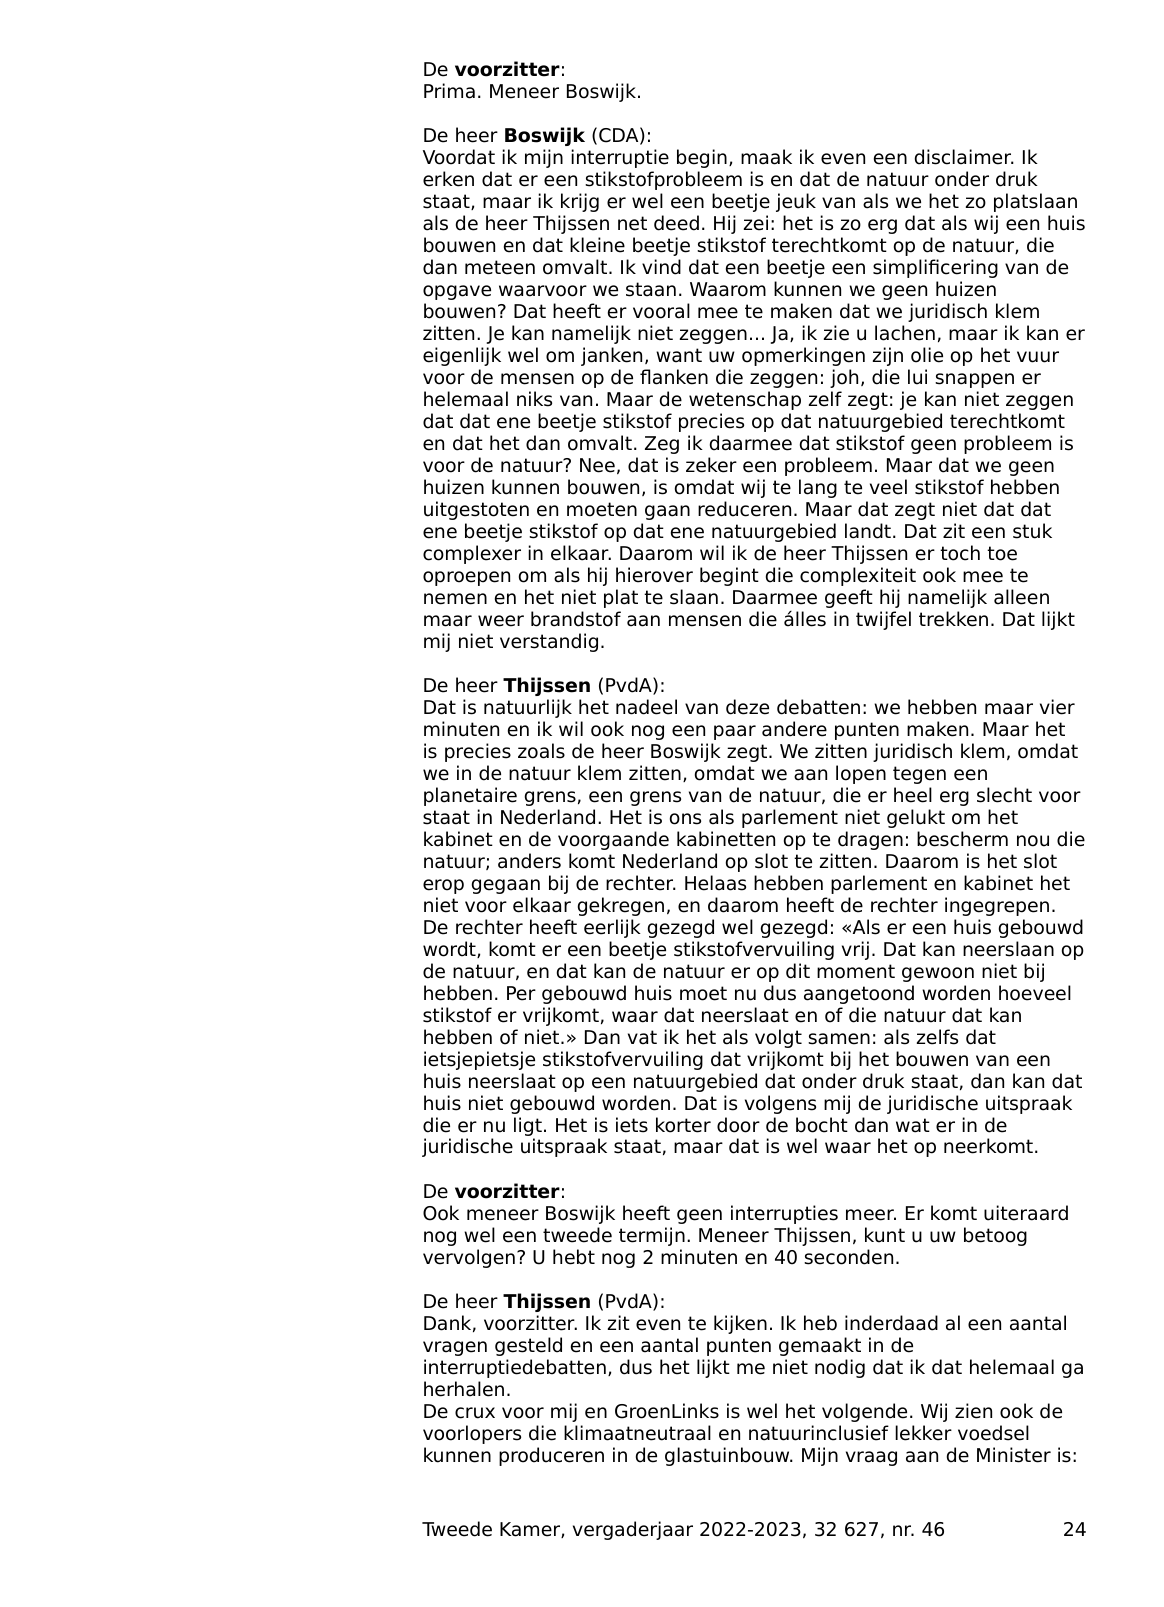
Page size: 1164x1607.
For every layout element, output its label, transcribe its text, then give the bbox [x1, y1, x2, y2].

text De heer Boswijk (CDA): [422, 125, 1087, 147]
text De voorzitter: [422, 59, 1087, 81]
text Dank, voorzitter. Ik zit even te kijken. Ik heb inderdaad al een aantal vragen gesteld en een aantal punten gemaakt in de interruptiedebatten, dus het lijkt me niet nodig dat ik dat helemaal ga herhalen. [422, 1313, 1087, 1401]
text Prima. Meneer Boswijk. [422, 81, 1087, 103]
text De crux voor mij en GroenLinks is wel het volgende. Wij zien ook de voorlopers die klimaatneutraal en natuurinclusief lekker voedsel kunnen produceren in de glastuinbouw. Mijn vraag aan de Minister is: [422, 1401, 1087, 1467]
text Dat is natuurlijk het nadeel van deze debatten: we hebben maar vier minuten en ik wil ook nog een paar andere punten maken. Maar het is precies zoals de heer Boswijk zegt. We zitten juridisch klem, omdat we in de natuur klem zitten, omdat we aan lopen tegen een planetaire grens, een grens van de natuur, die er heel erg slecht voor staat in Nederland. Het is ons als parlement niet gelukt om het kabinet en de voorgaande kabinetten op te dragen: bescherm nou die natuur; anders komt Nederland op slot te zitten. Daarom is het slot erop gegaan bij de rechter. Helaas hebben parlement en kabinet het niet voor elkaar gekregen, en daarom heeft de rechter ingegrepen. De rechter heeft eerlijk gezegd wel gezegd: «Als er een huis gebouwd wordt, komt er een beetje stikstofvervuiling vrij. Dat kan neerslaan op de natuur, en dat kan de natuur er op dit moment gewoon niet bij hebben. Per gebouwd huis moet nu dus aangetoond worden hoeveel stikstof er vrijkomt, waar dat neerslaat en of die natuur dat kan hebben of niet.» Dan vat ik het als volgt samen: als zelfs dat ietsjepietsje stikstofvervuiling dat vrijkomt bij het bouwen van een huis neerslaat op een natuurgebied dat onder druk staat, dan kan dat huis niet gebouwd worden. Dat is volgens mij de juridische uitspraak die er nu ligt. Het is iets korter door de bocht dan wat er in de juridische uitspraak staat, maar dat is wel waar het op neerkomt. [422, 697, 1087, 1158]
text Ook meneer Boswijk heeft geen interrupties meer. Er komt uiteraard nog wel een tweede termijn. Meneer Thijssen, kunt u uw betoog vervolgen? U hebt nog 2 minuten en 40 seconden. [422, 1203, 1087, 1268]
text De heer Thijssen (PvdA): [422, 675, 1087, 697]
text De voorzitter: [422, 1181, 1087, 1203]
text De heer Thijssen (PvdA): [422, 1291, 1087, 1313]
text Voordat ik mijn interruptie begin, maak ik even een disclaimer. Ik erken dat er een stikstofprobleem is en dat de natuur onder druk staat, maar ik krijg er wel een beetje jeuk van als we het zo platslaan als de heer Thijssen net deed. Hij zei: het is zo erg dat als wij een huis bouwen en dat kleine beetje stikstof terechtkomt op de natuur, die dan meteen omvalt. Ik vind dat een beetje een simplificering van de opgave waarvoor we staan. Waarom kunnen we geen huizen bouwen? Dat heeft er vooral mee te maken dat we juridisch klem zitten. Je kan namelijk niet zeggen... Ja, ik zie u lachen, maar ik kan er eigenlijk wel om janken, want uw opmerkingen zijn olie op het vuur voor de mensen op de flanken die zeggen: joh, die lui snappen er helemaal niks van. Maar de wetenschap zelf zegt: je kan niet zeggen dat dat ene beetje stikstof precies op dat natuurgebied terechtkomt en dat het dan omvalt. Zeg ik daarmee dat stikstof geen probleem is voor de natuur? Nee, dat is zeker een probleem. Maar dat we geen huizen kunnen bouwen, is omdat wij te lang te veel stikstof hebben uitgestoten en moeten gaan reduceren. Maar dat zegt niet dat dat ene beetje stikstof op dat ene natuurgebied landt. Dat zit een stuk complexer in elkaar. Daarom wil ik de heer Thijssen er toch toe oproepen om als hij hierover begint die complexiteit ook mee te nemen en het niet plat te slaan. Daarmee geeft hij namelijk alleen maar weer brandstof aan mensen die álles in twijfel trekken. Dat lijkt mij niet verstandig. [422, 147, 1087, 653]
